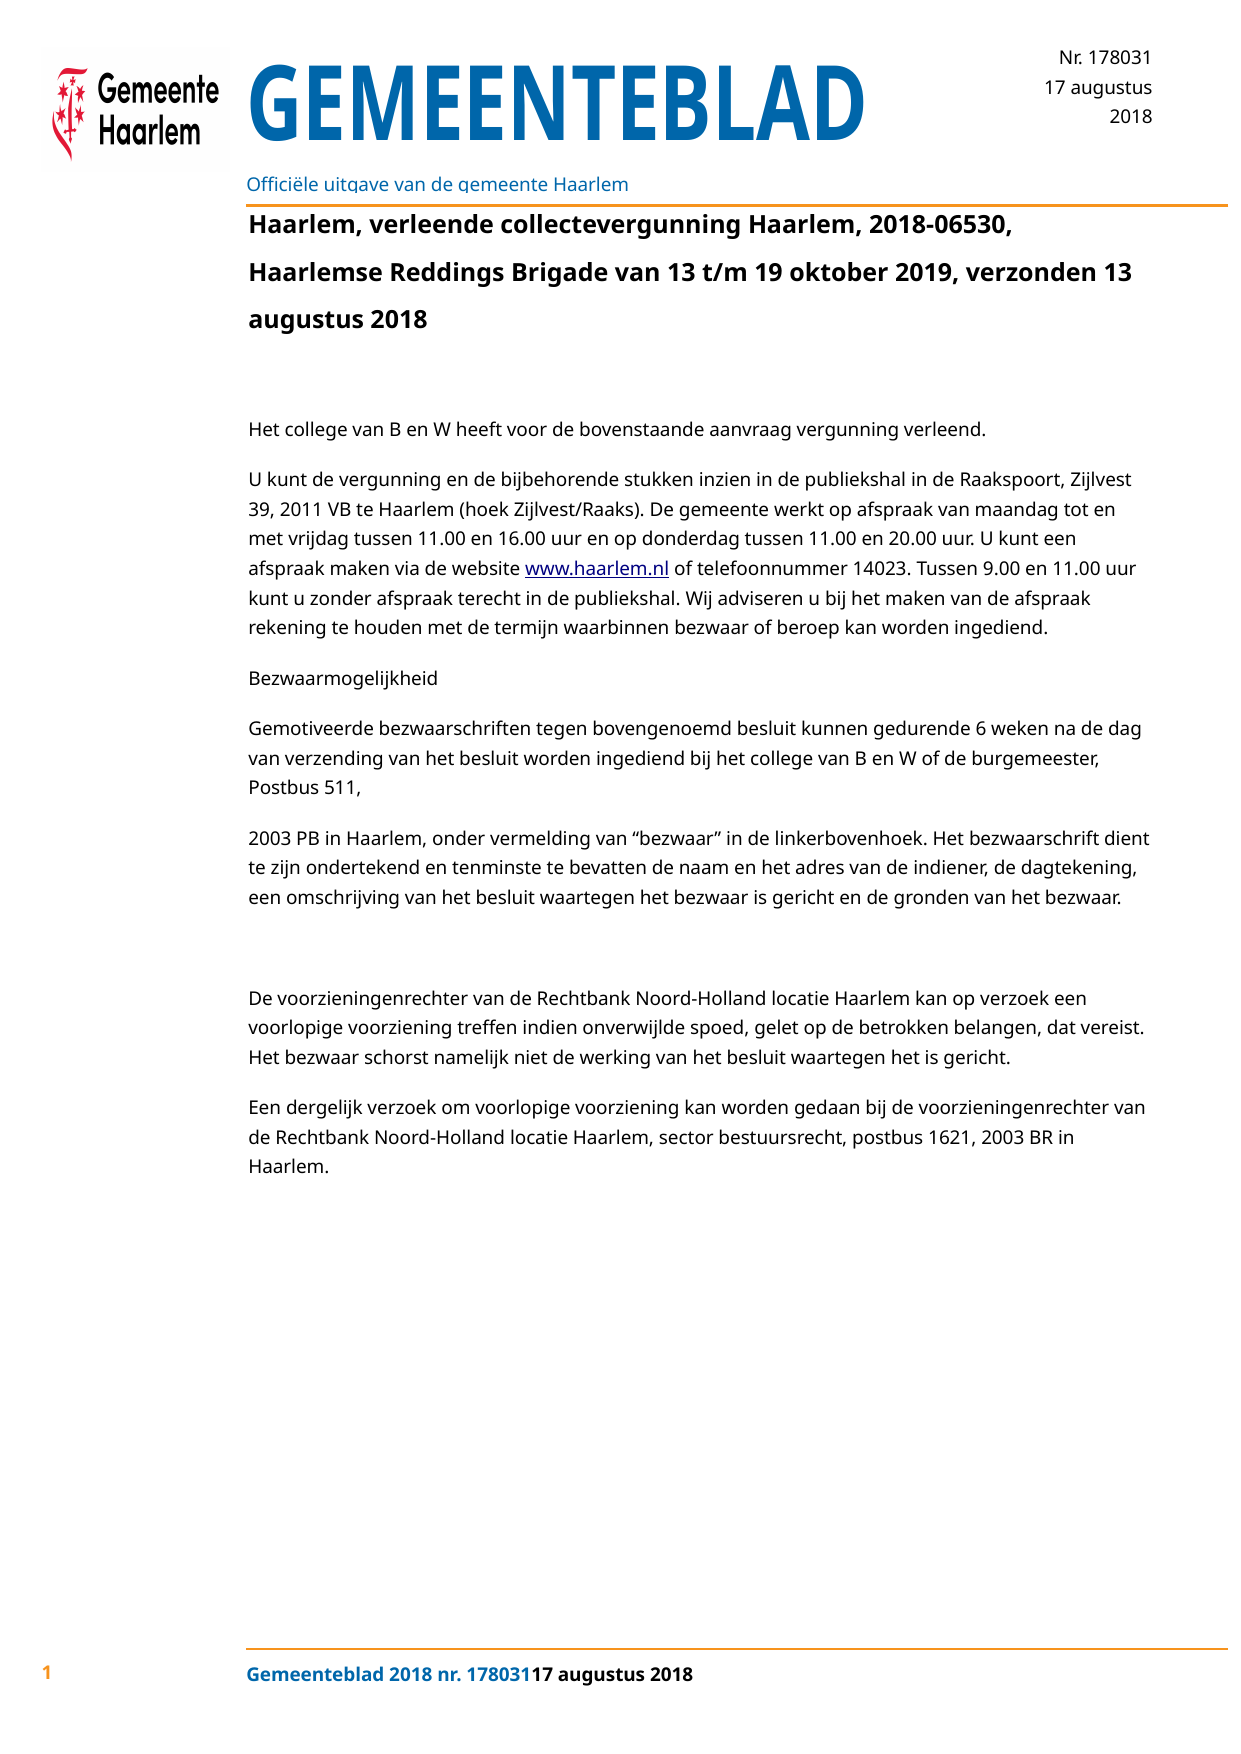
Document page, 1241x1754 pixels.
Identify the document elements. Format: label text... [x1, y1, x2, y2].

picture [41, 47, 231, 172]
text Haarlem, verleende collectevergunning Haarlem, 2018-06530, Haarlemse Reddings Brigade van 13 t/m 19 oktober 2019, verzonden 13 augustus 2018 [248, 207, 1152, 336]
text Een dergelijk verzoek om voorlopige voorziening kan worden gedaan bij de voorzieningenrechter van de Rechtbank Noord-Holland locatie Haarlem, sector bestuursrecht, postbus 1621, 2003 BR in Haarlem. [248, 1094, 1152, 1179]
text Gemotiveerde bezwaarschriften tegen bovengenoemd besluit kunnen gedurende 6 weken na de dag van verzending van het besluit worden ingediend bij het college van B en W of de burgemeester, Postbus 511, [248, 715, 1152, 800]
text 2003 PB in Haarlem, onder vermelding van “bezwaar” in de linkerbovenhoek. Het bezwaarschrift dient te zijn ondertekend en tenminste te bevatten de naam en het adres van de indiener, de dagtekening, een omschrijving van het besluit waartegen het bezwaar is gericht en de gronden van het bezwaar. [248, 825, 1152, 909]
text U kunt de vergunning en de bijbehorende stukken inzien in de publiekshal in de Raakspoort, Zijlvest 39, 2011 VB te Haarlem (hoek Zijlvest/Raaks). De gemeente werkt op afspraak van maandag tot en met vrijdag tussen 11.00 en 16.00 uur en op donderdag tussen 11.00 en 20.00 uur. U kunt een afspraak maken via de website www.haarlem.nl of telefoonnummer 14023. Tussen 9.00 en 11.00 uur kunt u zonder afspraak terecht in de publiekshal. Wij adviseren u bij het maken van de afspraak rekening te houden met de termijn waarbinnen bezwaar of beroep kan worden ingediend. [248, 466, 1152, 640]
text De voorzieningenrechter van de Rechtbank Noord-Holland locatie Haarlem kan op verzoek een voorlopige voorziening treffen indien onverwijlde spoed, gelet op de betrokken belangen, dat vereist. Het bezwaar schorst namelijk niet de werking van het besluit waartegen het is gericht. [248, 985, 1152, 1069]
text Het college van B en W heeft voor de bovenstaande aanvraag vergunning verleend. [248, 416, 1152, 442]
text Bezwaarmogelijkheid [248, 665, 1152, 690]
